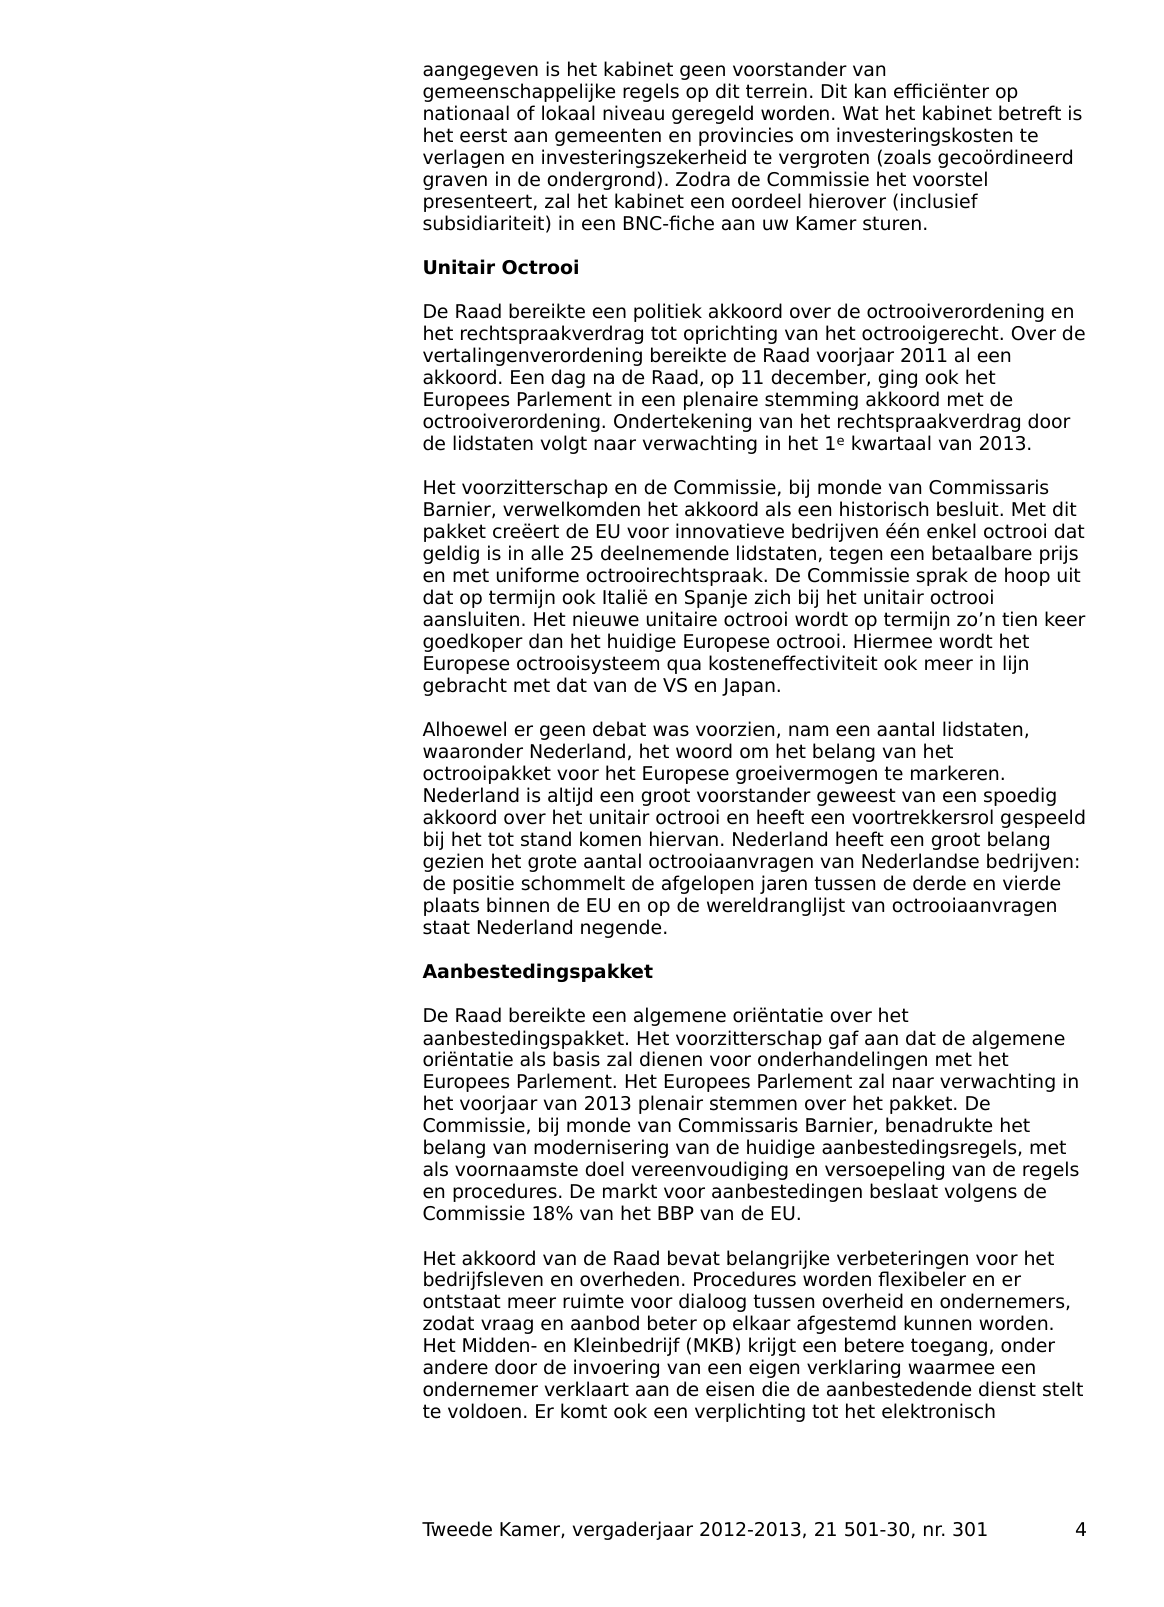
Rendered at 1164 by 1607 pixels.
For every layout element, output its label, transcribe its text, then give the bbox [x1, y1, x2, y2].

subtitle Unitair Octrooi [422, 257, 1087, 279]
text Het voorzitterschap en de Commissie, bij monde van Commissaris Barnier, verwelkomden het akkoord als een historisch besluit. Met dit pakket creëert de EU voor innovatieve bedrijven één enkel octrooi dat geldig is in alle 25 deelnemende lidstaten, tegen een betaalbare prijs en met uniforme octrooirechtspraak. De Commissie sprak de hoop uit dat op termijn ook Italië en Spanje zich bij het unitair octrooi aansluiten. Het nieuwe unitaire octrooi wordt op termijn zo’n tien keer goedkoper dan het huidige Europese octrooi. Hiermee wordt het Europese octrooisysteem qua kosteneffectiviteit ook meer in lijn gebracht met dat van de VS en Japan. [422, 477, 1087, 697]
subtitle Aanbestedingspakket [422, 961, 1087, 983]
text Het akkoord van de Raad bevat belangrijke verbeteringen voor het bedrijfsleven en overheden. Procedures worden flexibeler en er ontstaat meer ruimte voor dialoog tussen overheid en ondernemers, zodat vraag en aanbod beter op elkaar afgestemd kunnen worden. Het Midden- en Kleinbedrijf (MKB) krijgt een betere toegang, onder andere door de invoering van een eigen verklaring waarmee een ondernemer verklaart aan de eisen die de aanbestedende dienst stelt te voldoen. Er komt ook een verplichting tot het elektronisch [422, 1247, 1087, 1423]
text aangegeven is het kabinet geen voorstander van gemeenschappelijke regels op dit terrein. Dit kan efficiënter op nationaal of lokaal niveau geregeld worden. Wat het kabinet betreft is het eerst aan gemeenten en provincies om investeringskosten te verlagen en investeringszekerheid te vergroten (zoals gecoördineerd graven in de ondergrond). Zodra de Commissie het voorstel presenteert, zal het kabinet een oordeel hierover (inclusief subsidiariteit) in een BNC-fiche aan uw Kamer sturen. [422, 59, 1087, 235]
text Alhoewel er geen debat was voorzien, nam een aantal lidstaten, waaronder Nederland, het woord om het belang van het octrooipakket voor het Europese groeivermogen te markeren. Nederland is altijd een groot voorstander geweest van een spoedig akkoord over het unitair octrooi en heeft een voortrekkersrol gespeeld bij het tot stand komen hiervan. Nederland heeft een groot belang gezien het grote aantal octrooiaanvragen van Nederlandse bedrijven: de positie schommelt de afgelopen jaren tussen de derde en vierde plaats binnen de EU en op de wereldranglijst van octrooiaanvragen staat Nederland negende. [422, 719, 1087, 939]
text De Raad bereikte een politiek akkoord over de octrooiverordening en het rechtspraakverdrag tot oprichting van het octrooigerecht. Over de vertalingenverordening bereikte de Raad voorjaar 2011 al een akkoord. Een dag na de Raad, op 11 december, ging ook het Europees Parlement in een plenaire stemming akkoord met de octrooiverordening. Ondertekening van het rechtspraakverdrag door de lidstaten volgt naar verwachting in het 1e kwartaal van 2013. [422, 301, 1087, 455]
text De Raad bereikte een algemene oriëntatie over het aanbestedingspakket. Het voorzitterschap gaf aan dat de algemene oriëntatie als basis zal dienen voor onderhandelingen met het Europees Parlement. Het Europees Parlement zal naar verwachting in het voorjaar van 2013 plenair stemmen over het pakket. De Commissie, bij monde van Commissaris Barnier, benadrukte het belang van modernisering van de huidige aanbestedingsregels, met als voornaamste doel vereenvoudiging en versoepeling van de regels en procedures. De markt voor aanbestedingen beslaat volgens de Commissie 18% van het BBP van de EU. [422, 1005, 1087, 1225]
